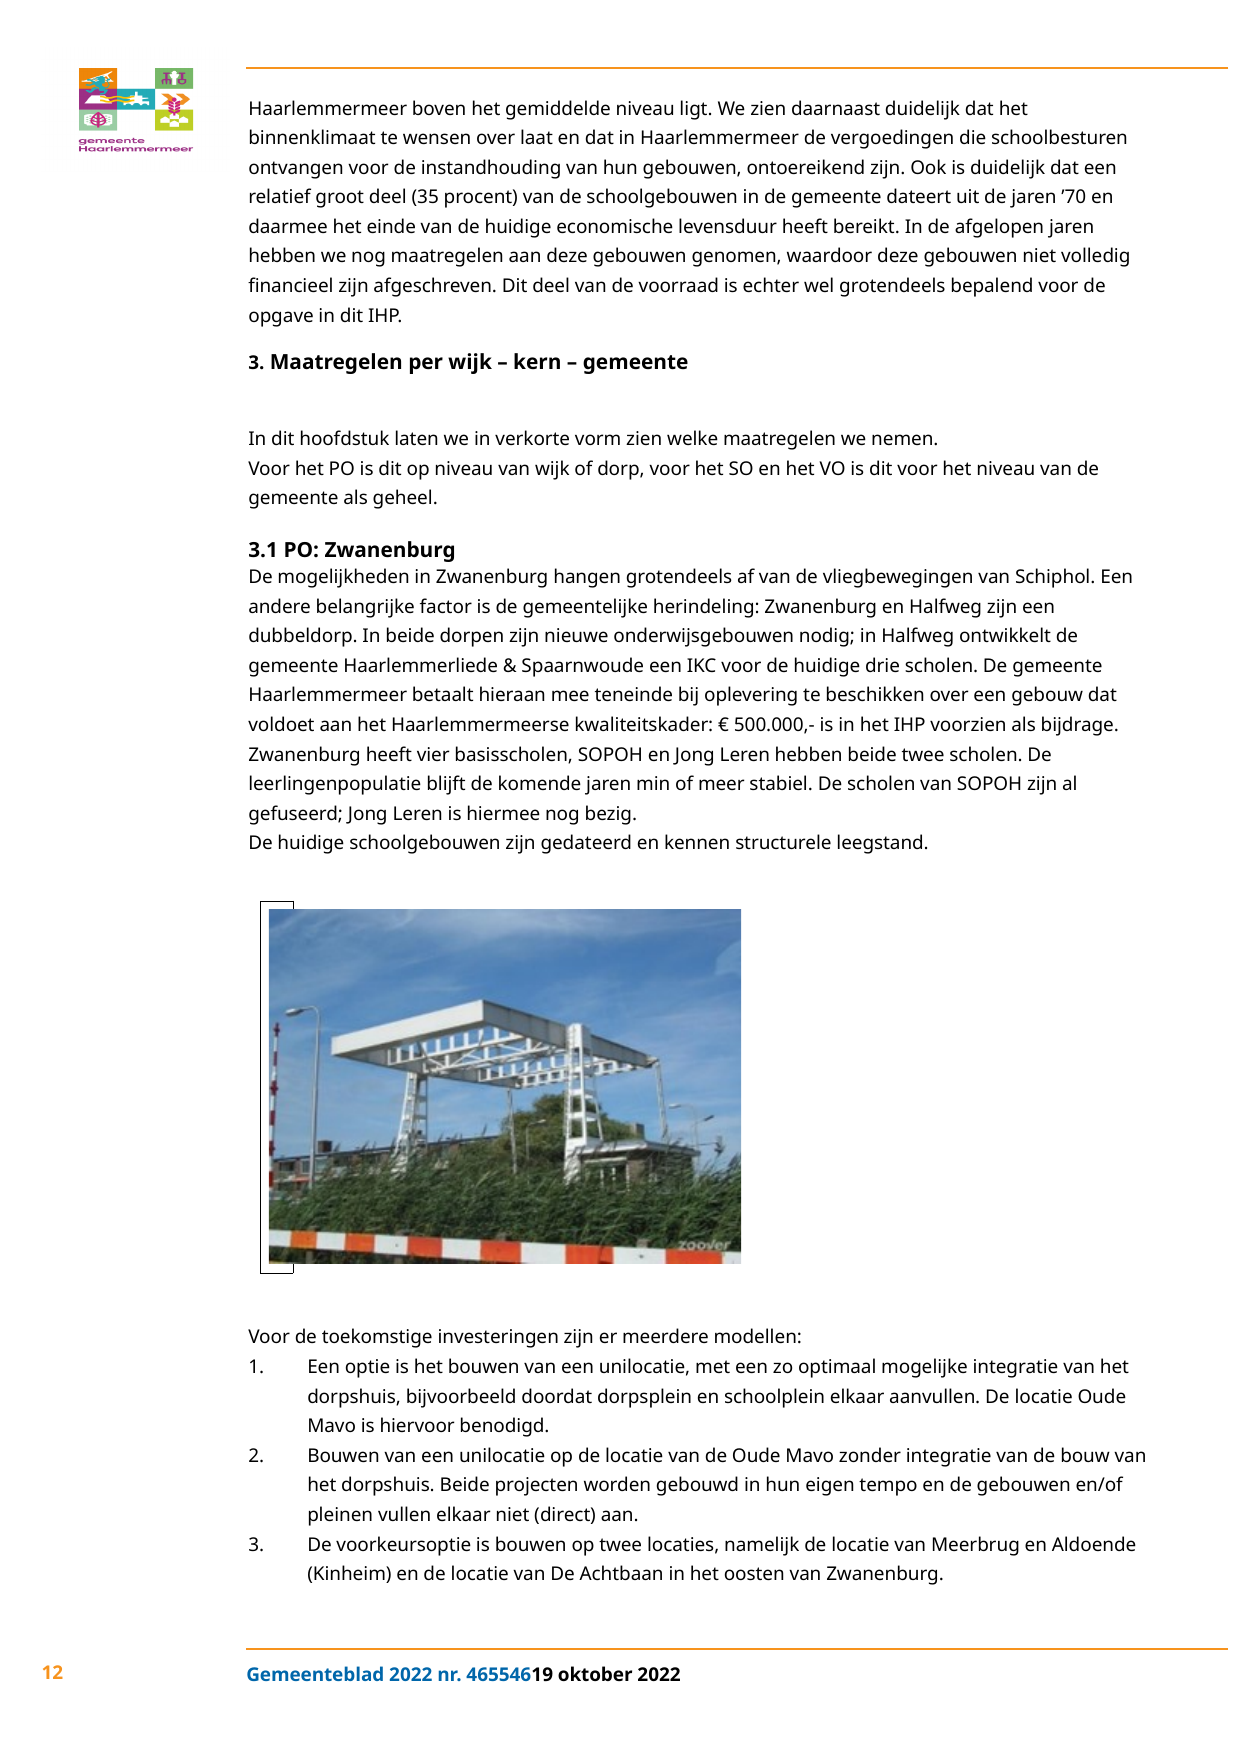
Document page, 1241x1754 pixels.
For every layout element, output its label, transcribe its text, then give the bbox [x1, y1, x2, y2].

picture [41, 47, 231, 172]
list De voorkeursoptie is bouwen op twee locaties, namelijk de locatie van Meerbrug en Aldoende (Kinheim) en de locatie van De Achtbaan in het oosten van Zwanenburg. [248, 1531, 1152, 1586]
text De mogelijkheden in Zwanenburg hangen grotendeels af van de vliegbewegingen van Schiphol. Een andere belangrijke factor is de gemeentelijke herindeling: Zwanenburg en Halfweg zijn een dubbeldorp. In beide dorpen zijn nieuwe onderwijsgebouwen nodig; in Halfweg ontwikkelt de gemeente Haarlemmerliede & Spaarnwoude een IKC voor de huidige drie scholen. De gemeente Haarlemmermeer betaalt hieraan mee teneinde bij oplevering te beschikken over een gebouw dat voldoet aan het Haarlemmermeerse kwaliteitskader: € 500.000,- is in het IHP voorzien als bijdrage. [248, 563, 1152, 737]
text 3.1 PO: Zwanenburg [248, 535, 1152, 563]
text 3. Maatregelen per wijk – kern – gemeente [248, 347, 1152, 376]
text Voor de toekomstige investeringen zijn er meerdere modellen: [248, 1324, 1152, 1349]
list Een optie is het bouwen van een unilocatie, met een zo optimaal mogelijke integratie van het dorpshuis, bijvoorbeeld doordat dorpsplein en schoolplein elkaar aanvullen. De locatie Oude Mavo is hiervoor benodigd. [248, 1353, 1152, 1438]
text De huidige schoolgebouwen zijn gedateerd en kennen structurele leegstand. [248, 829, 1152, 855]
list Bouwen van een unilocatie op de locatie van de Oude Mavo zonder integratie van de bouw van het dorpshuis. Beide projecten worden gebouwd in hun eigen tempo en de gebouwen en/of pleinen vullen elkaar niet (direct) aan. [248, 1442, 1152, 1527]
text Zwanenburg heeft vier basisscholen, SOPOH en Jong Leren hebben beide twee scholen. De leerlingenpopulatie blijft de komende jaren min of meer stabiel. De scholen van SOPOH zijn al gefuseerd; Jong Leren is hiermee nog bezig. [248, 741, 1152, 826]
picture [268, 909, 742, 1264]
text Haarlemmermeer boven het gemiddelde niveau ligt. We zien daarnaast duidelijk dat het binnenklimaat te wensen over laat en dat in Haarlemmermeer de vergoedingen die schoolbesturen ontvangen voor de instandhouding van hun gebouwen, ontoereikend zijn. Ook is duidelijk dat een relatief groot deel (35 procent) van de schoolgebouwen in de gemeente dateert uit de jaren ’70 en daarmee het einde van de huidige economische levensduur heeft bereikt. In de afgelopen jaren hebben we nog maatregelen aan deze gebouwen genomen, waardoor deze gebouwen niet volledig financieel zijn afgeschreven. Dit deel van de voorraad is echter wel grotendeels bepalend voor de opgave in dit IHP. [248, 95, 1152, 328]
text Voor het PO is dit op niveau van wijk of dorp, voor het SO en het VO is dit voor het niveau van de gemeente als geheel. [248, 455, 1152, 510]
text In dit hoofdstuk laten we in verkorte vorm zien welke maatregelen we nemen. [248, 425, 1152, 451]
